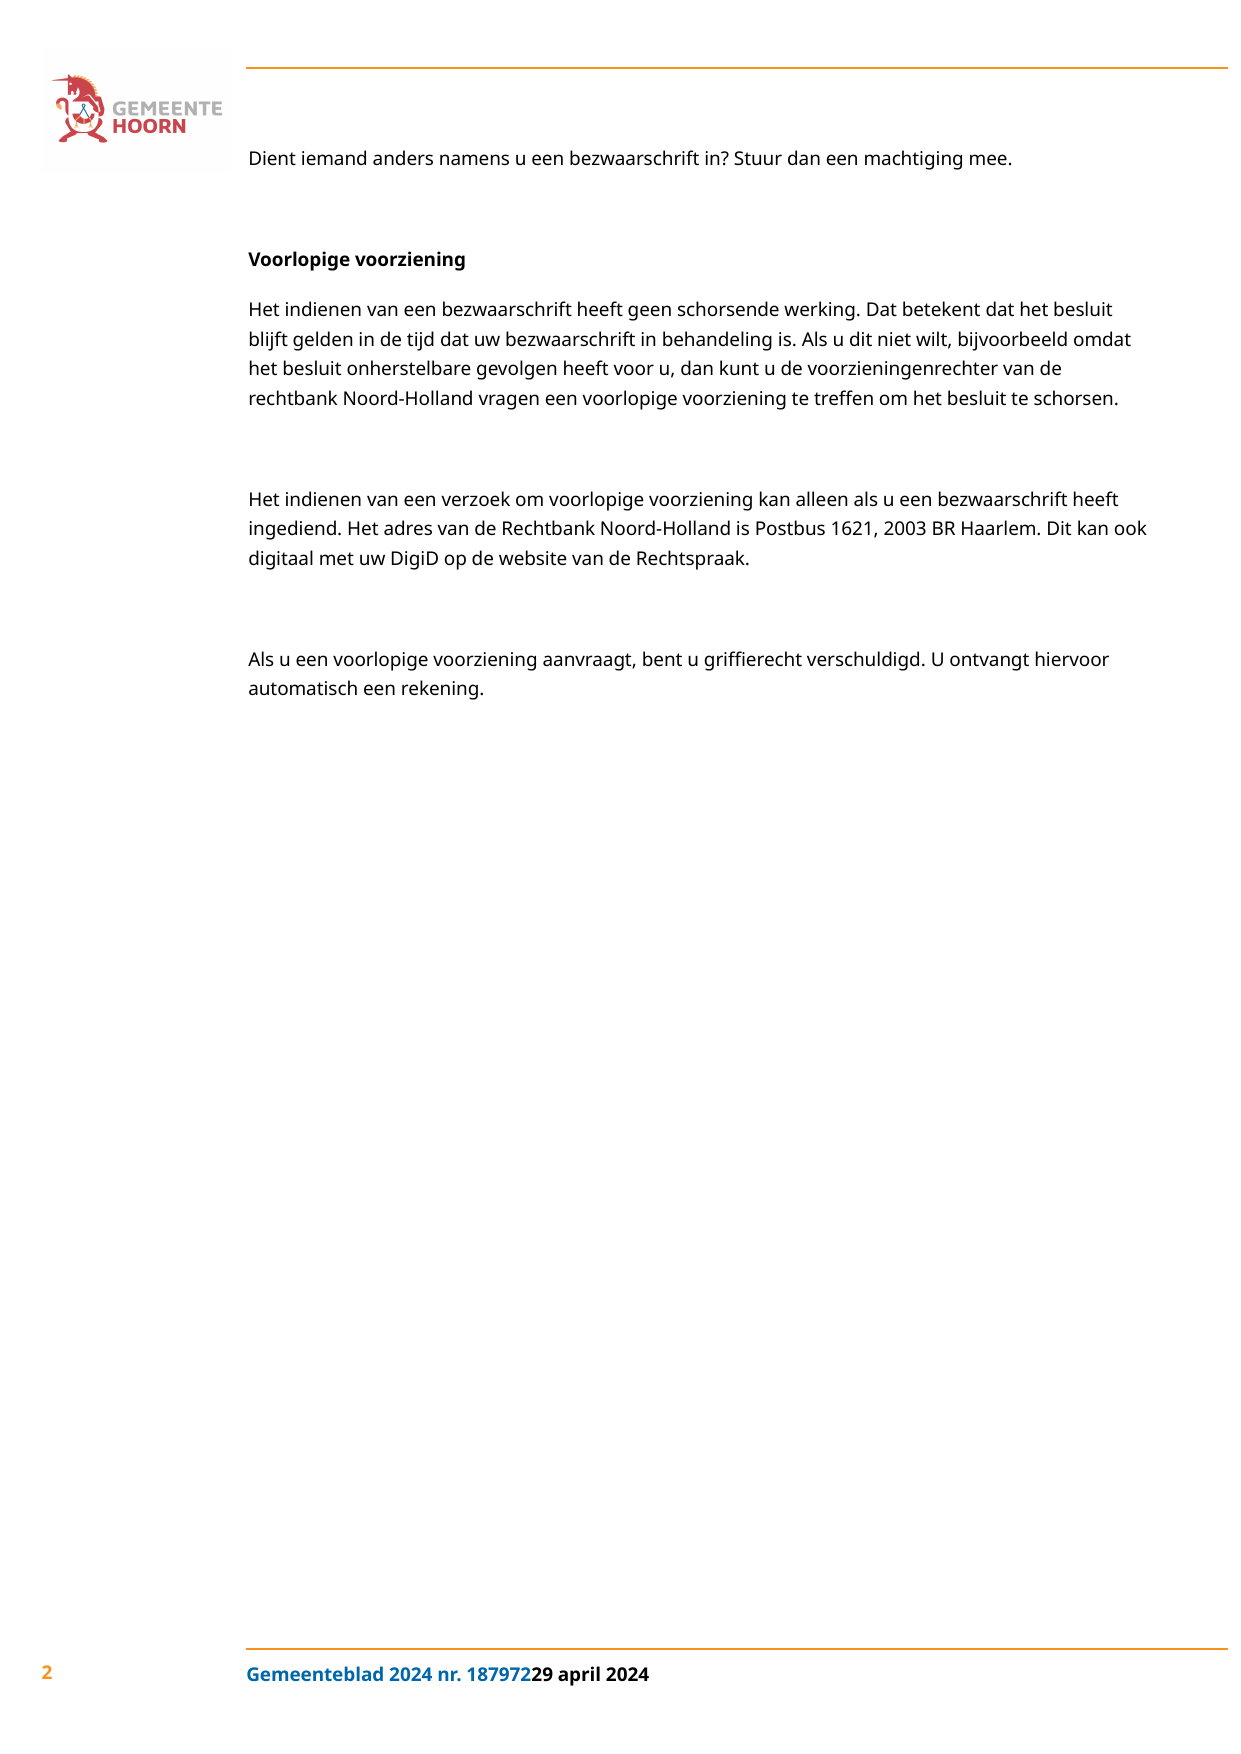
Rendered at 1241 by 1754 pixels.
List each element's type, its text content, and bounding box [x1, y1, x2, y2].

text Het indienen van een verzoek om voorlopige voorziening kan alleen als u een bezwaarschrift heeft ingediend. Het adres van de Rechtbank Noord-Holland is Postbus 1621, 2003 BR Haarlem. Dit kan ook digitaal met uw DigiD op de website van de Rechtspraak. [248, 486, 1152, 571]
picture [41, 47, 231, 172]
text Dient iemand anders namens u een bezwaarschrift in? Stuur dan een machtiging mee. [248, 145, 1152, 171]
text Als u een voorlopige voorziening aanvraagt, bent u griffierecht verschuldigd. U ontvangt hiervoor automatisch een rekening. [248, 646, 1152, 701]
text Het indienen van een bezwaarschrift heeft geen schorsende werking. Dat betekent dat het besluit blijft gelden in de tijd dat uw bezwaarschrift in behandeling is. Als u dit niet wilt, bijvoorbeeld omdat het besluit onherstelbare gevolgen heeft voor u, dan kunt u de voorzieningenrechter van de rechtbank Noord-Holland vragen een voorlopige voorziening te treffen om het besluit te schorsen. [248, 296, 1152, 411]
text Voorlopige voorziening [248, 246, 1152, 272]
